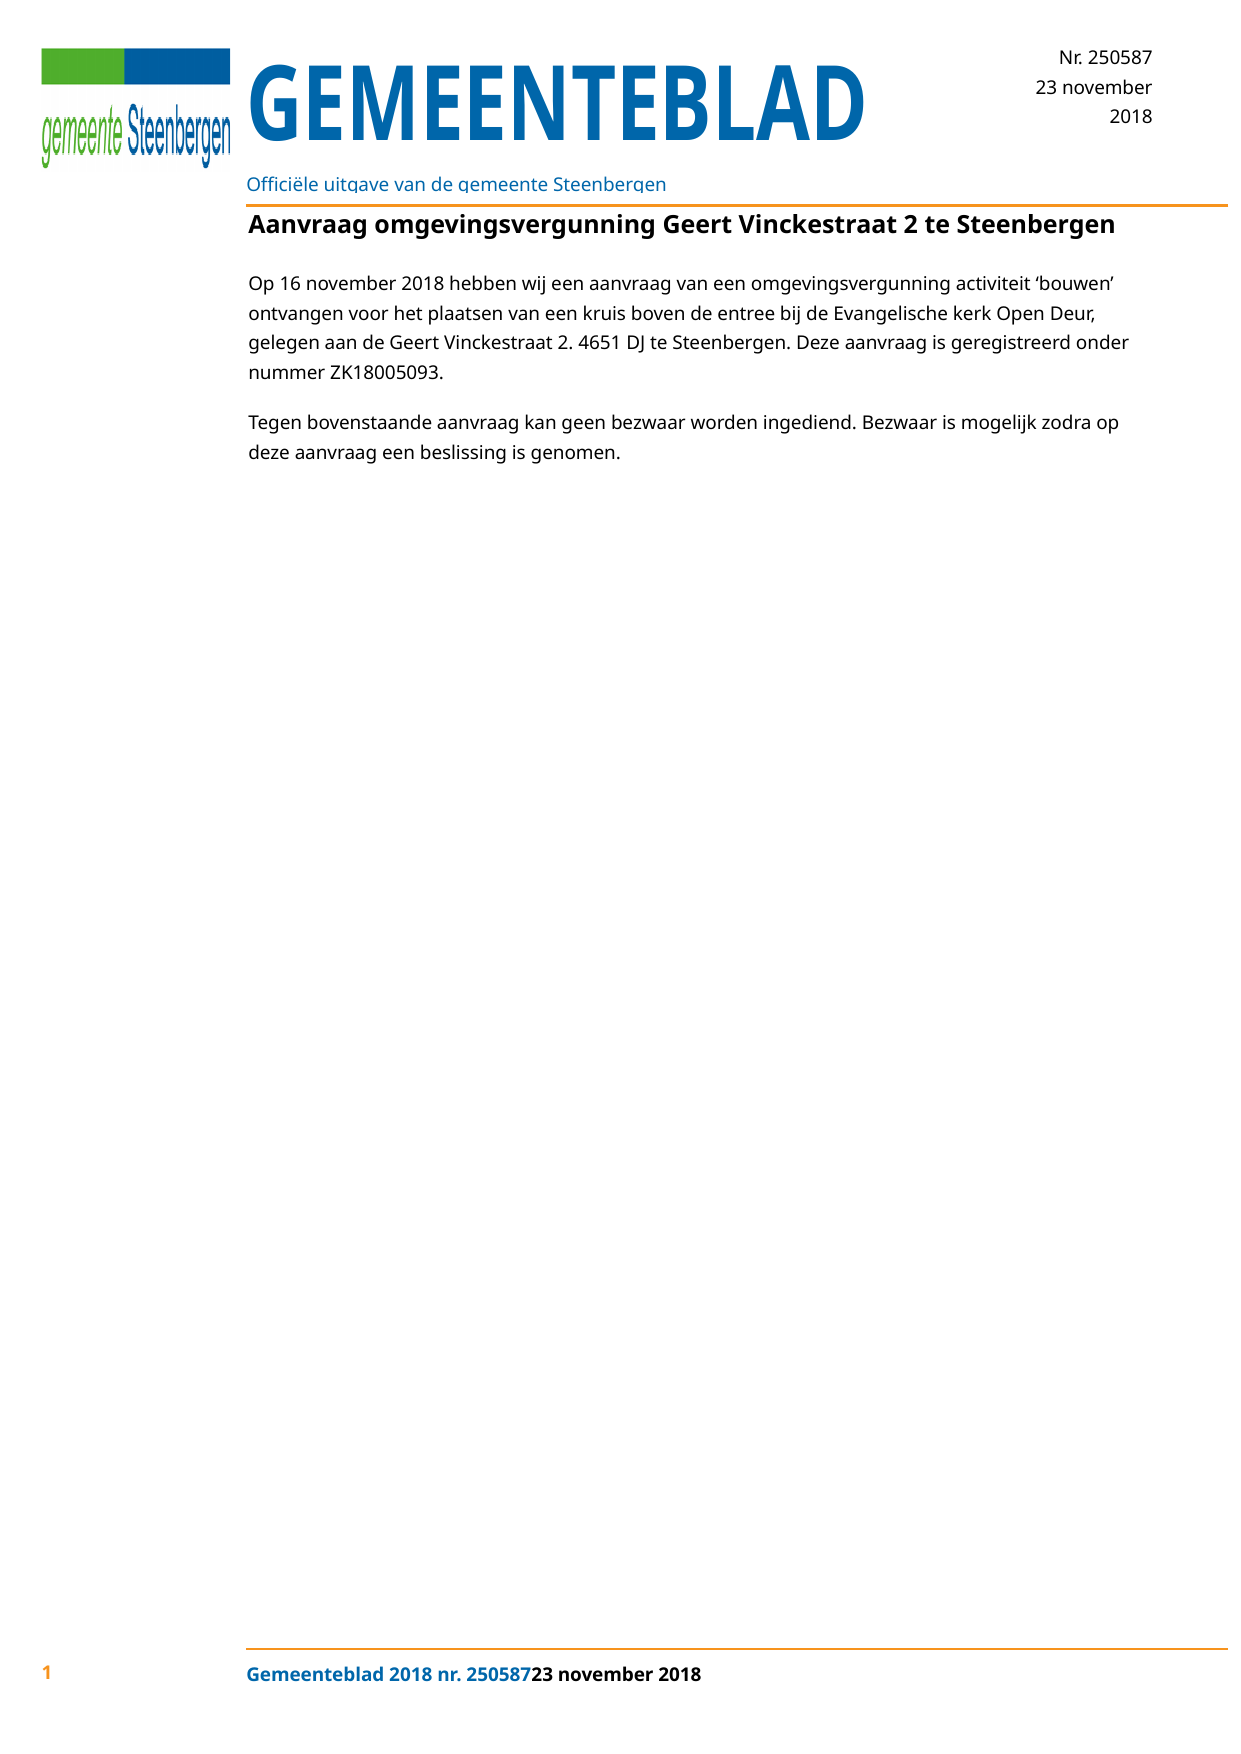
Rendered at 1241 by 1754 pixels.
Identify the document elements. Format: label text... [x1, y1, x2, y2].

text Aanvraag omgevingsvergunning Geert Vinckestraat 2 te Steenbergen [248, 207, 1152, 241]
text Op 16 november 2018 hebben wij een aanvraag van een omgevingsvergunning activiteit ‘bouwen’ ontvangen voor het plaatsen van een kruis boven de entree bij de Evangelische kerk Open Deur, gelegen aan de Geert Vinckestraat 2. 4651 DJ te Steenbergen. Deze aanvraag is geregistreerd onder nummer ZK18005093. [248, 270, 1152, 385]
picture [41, 47, 231, 172]
text Tegen bovenstaande aanvraag kan geen bezwaar worden ingediend. Bezwaar is mogelijk zodra op deze aanvraag een beslissing is genomen. [248, 409, 1152, 465]
